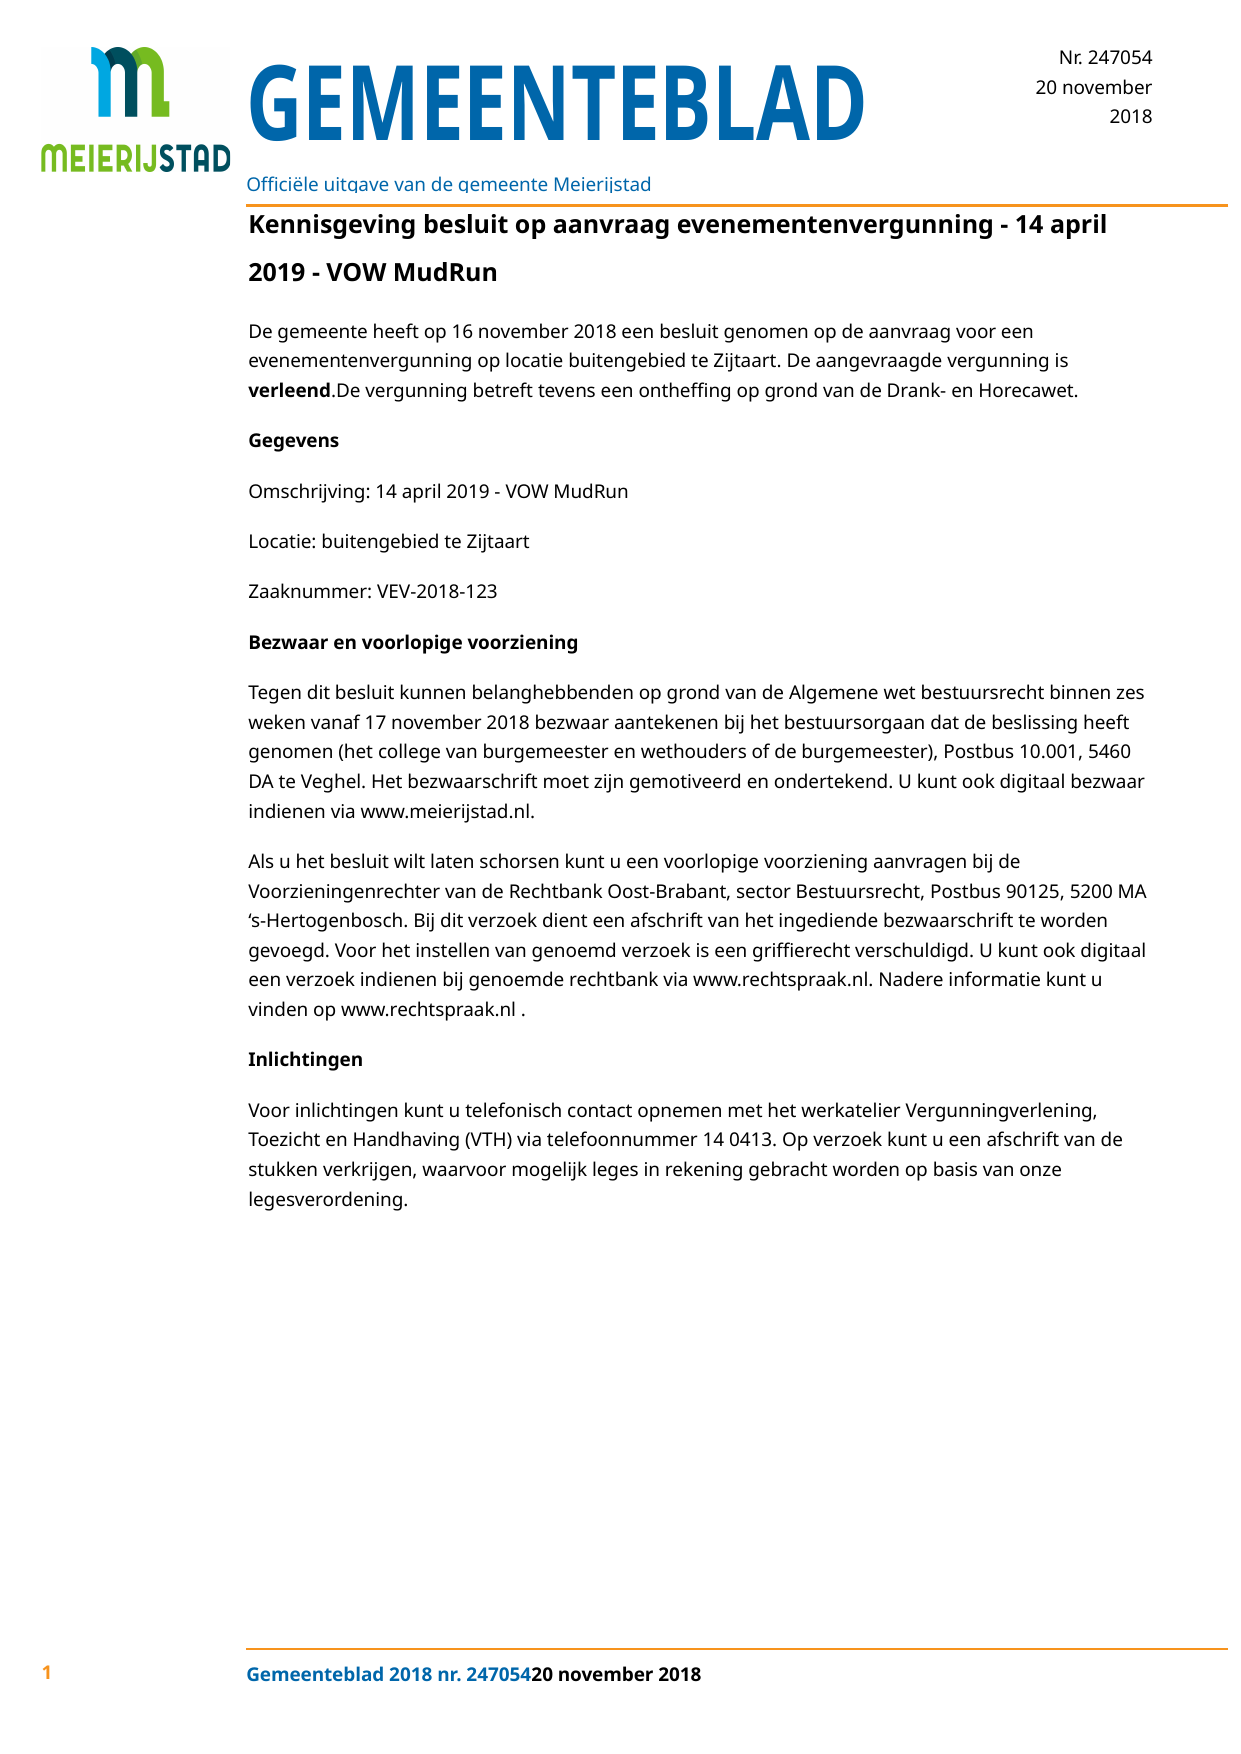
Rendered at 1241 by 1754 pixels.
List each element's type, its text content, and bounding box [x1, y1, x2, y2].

text Bezwaar en voorlopige voorziening [248, 629, 1152, 655]
text Voor inlichtingen kunt u telefonisch contact opnemen met het werkatelier Vergunningverlening, Toezicht en Handhaving (VTH) via telefoonnummer 14 0413. Op verzoek kunt u een afschrift van de stukken verkrijgen, waarvoor mogelijk leges in rekening gebracht worden op basis van onze legesverordening. [248, 1097, 1152, 1212]
text Inlichtingen [248, 1047, 1152, 1072]
picture [41, 47, 231, 172]
text Als u het besluit wilt laten schorsen kunt u een voorlopige voorziening aanvragen bij de Voorzieningenrechter van de Rechtbank Oost-Brabant, sector Bestuursrecht, Postbus 90125, 5200 MA ‘s-Hertogenbosch. Bij dit verzoek dient een afschrift van het ingediende bezwaarschrift te worden gevoegd. Voor het instellen van genoemd verzoek is een griffierecht verschuldigd. U kunt ook digitaal een verzoek indienen bij genoemde rechtbank via www.rechtspraak.nl. Nadere informatie kunt u vinden op www.rechtspraak.nl . [248, 848, 1152, 1022]
text Locatie: buitengebied te Zijtaart [248, 528, 1152, 554]
text Gegevens [248, 427, 1152, 453]
text Zaaknummer: VEV-2018-123 [248, 579, 1152, 604]
text De gemeente heeft op 16 november 2018 een besluit genomen op de aanvraag voor een evenementenvergunning op locatie buitengebied te Zijtaart. De aangevraagde vergunning is verleend.De vergunning betreft tevens een ontheffing op grond van de Drank- en Horecawet. [248, 318, 1152, 403]
text Tegen dit besluit kunnen belanghebbenden op grond van de Algemene wet bestuursrecht binnen zes weken vanaf 17 november 2018 bezwaar aantekenen bij het bestuursorgaan dat de beslissing heeft genomen (het college van burgemeester en wethouders of de burgemeester), Postbus 10.001, 5460 DA te Veghel. Het bezwaarschrift moet zijn gemotiveerd en ondertekend. U kunt ook digitaal bezwaar indienen via www.meierijstad.nl. [248, 679, 1152, 824]
text Omschrijving: 14 april 2019 - VOW MudRun [248, 478, 1152, 504]
text Kennisgeving besluit op aanvraag evenementenvergunning - 14 april 2019 - VOW MudRun [248, 207, 1152, 288]
